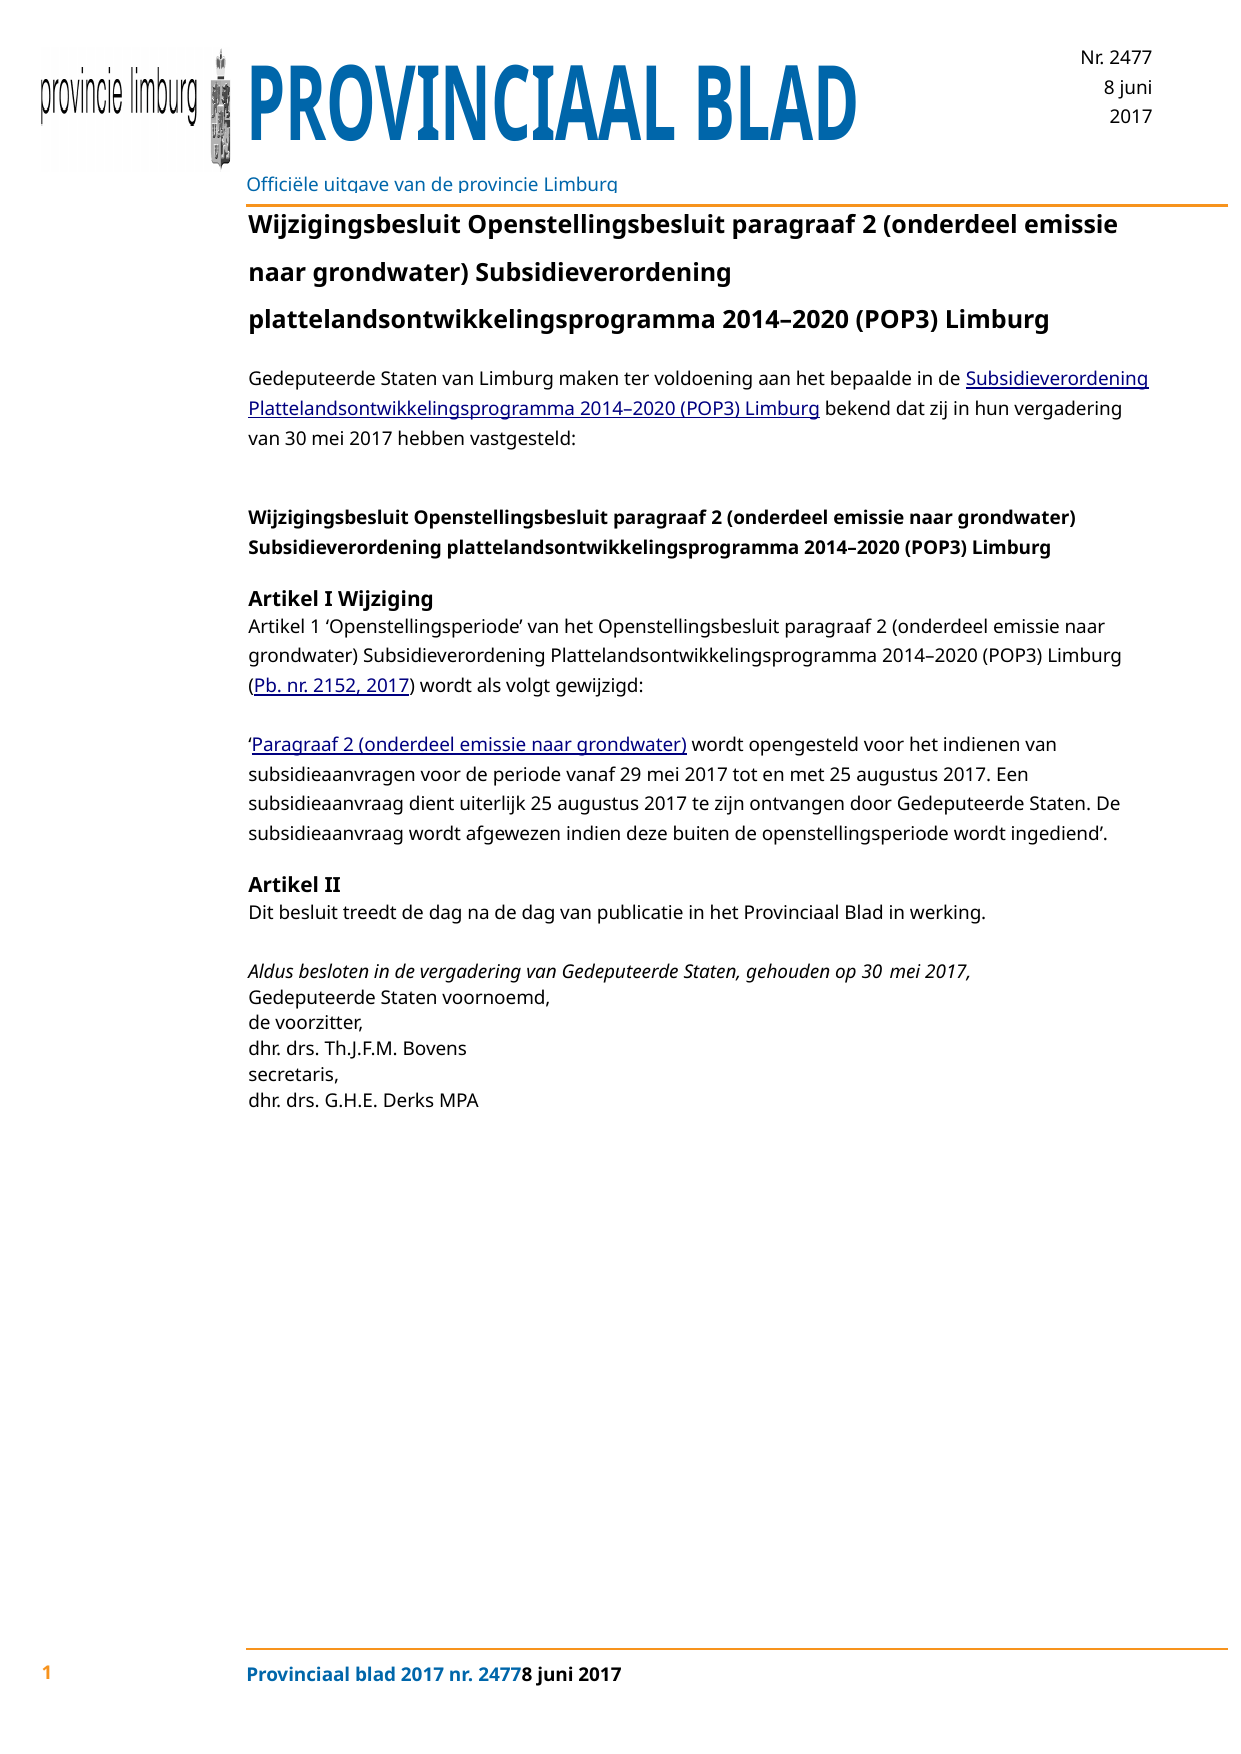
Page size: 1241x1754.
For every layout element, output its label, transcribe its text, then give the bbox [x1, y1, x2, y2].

text Gedeputeerde Staten van Limburg maken ter voldoening aan het bepaalde in de Subsidieverordening Plattelandsontwikkelingsprogramma 2014–2020 (POP3) Limburg bekend dat zij in hun vergadering van 30 mei 2017 hebben vastgesteld: [248, 366, 1152, 450]
text Wijzigingsbesluit Openstellingsbesluit paragraaf 2 (onderdeel emissie naar grondwater) Subsidieverordening plattelandsontwikkelingsprogramma 2014–2020 (POP3) Limburg [248, 504, 1152, 560]
text Gedeputeerde Staten voornoemd, [248, 984, 1152, 1009]
text ‘Paragraaf 2 (onderdeel emissie naar grondwater) wordt opengesteld voor het indienen van subsidieaanvragen voor de periode vanaf 29 mei 2017 tot en met 25 augustus 2017. Een subsidieaanvraag dient uiterlijk 25 augustus 2017 te zijn ontvangen door Gedeputeerde Staten. De subsidieaanvraag wordt afgewezen indien deze buiten de openstellingsperiode wordt ingediend’. [248, 731, 1152, 846]
text dhr. drs. G.H.E. Derks MPA [248, 1087, 1152, 1112]
text Dit besluit treedt de dag na de dag van publicatie in het Provinciaal Blad in werking. [248, 899, 1152, 925]
text dhr. drs. Th.J.F.M. Bovens [248, 1035, 1152, 1061]
picture [41, 47, 231, 172]
text de voorzitter, [248, 1009, 1152, 1035]
text Aldus besloten in de vergadering van Gedeputeerde Staten, gehouden op 30 mei 2017, [248, 958, 1152, 984]
text Wijzigingsbesluit Openstellingsbesluit paragraaf 2 (onderdeel emissie naar grondwater) Subsidieverordening plattelandsontwikkelingsprogramma 2014–2020 (POP3) Limburg [248, 207, 1152, 336]
text Artikel II [248, 871, 1152, 899]
text secretaris, [248, 1061, 1152, 1087]
text Artikel I Wijziging [248, 584, 1152, 613]
text Artikel 1 ‘Openstellingsperiode’ van het Openstellingsbesluit paragraaf 2 (onderdeel emissie naar grondwater) Subsidieverordening Plattelandsontwikkelingsprogramma 2014–2020 (POP3) Limburg (Pb. nr. 2152, 2017) wordt als volgt gewijzigd: [248, 613, 1152, 698]
